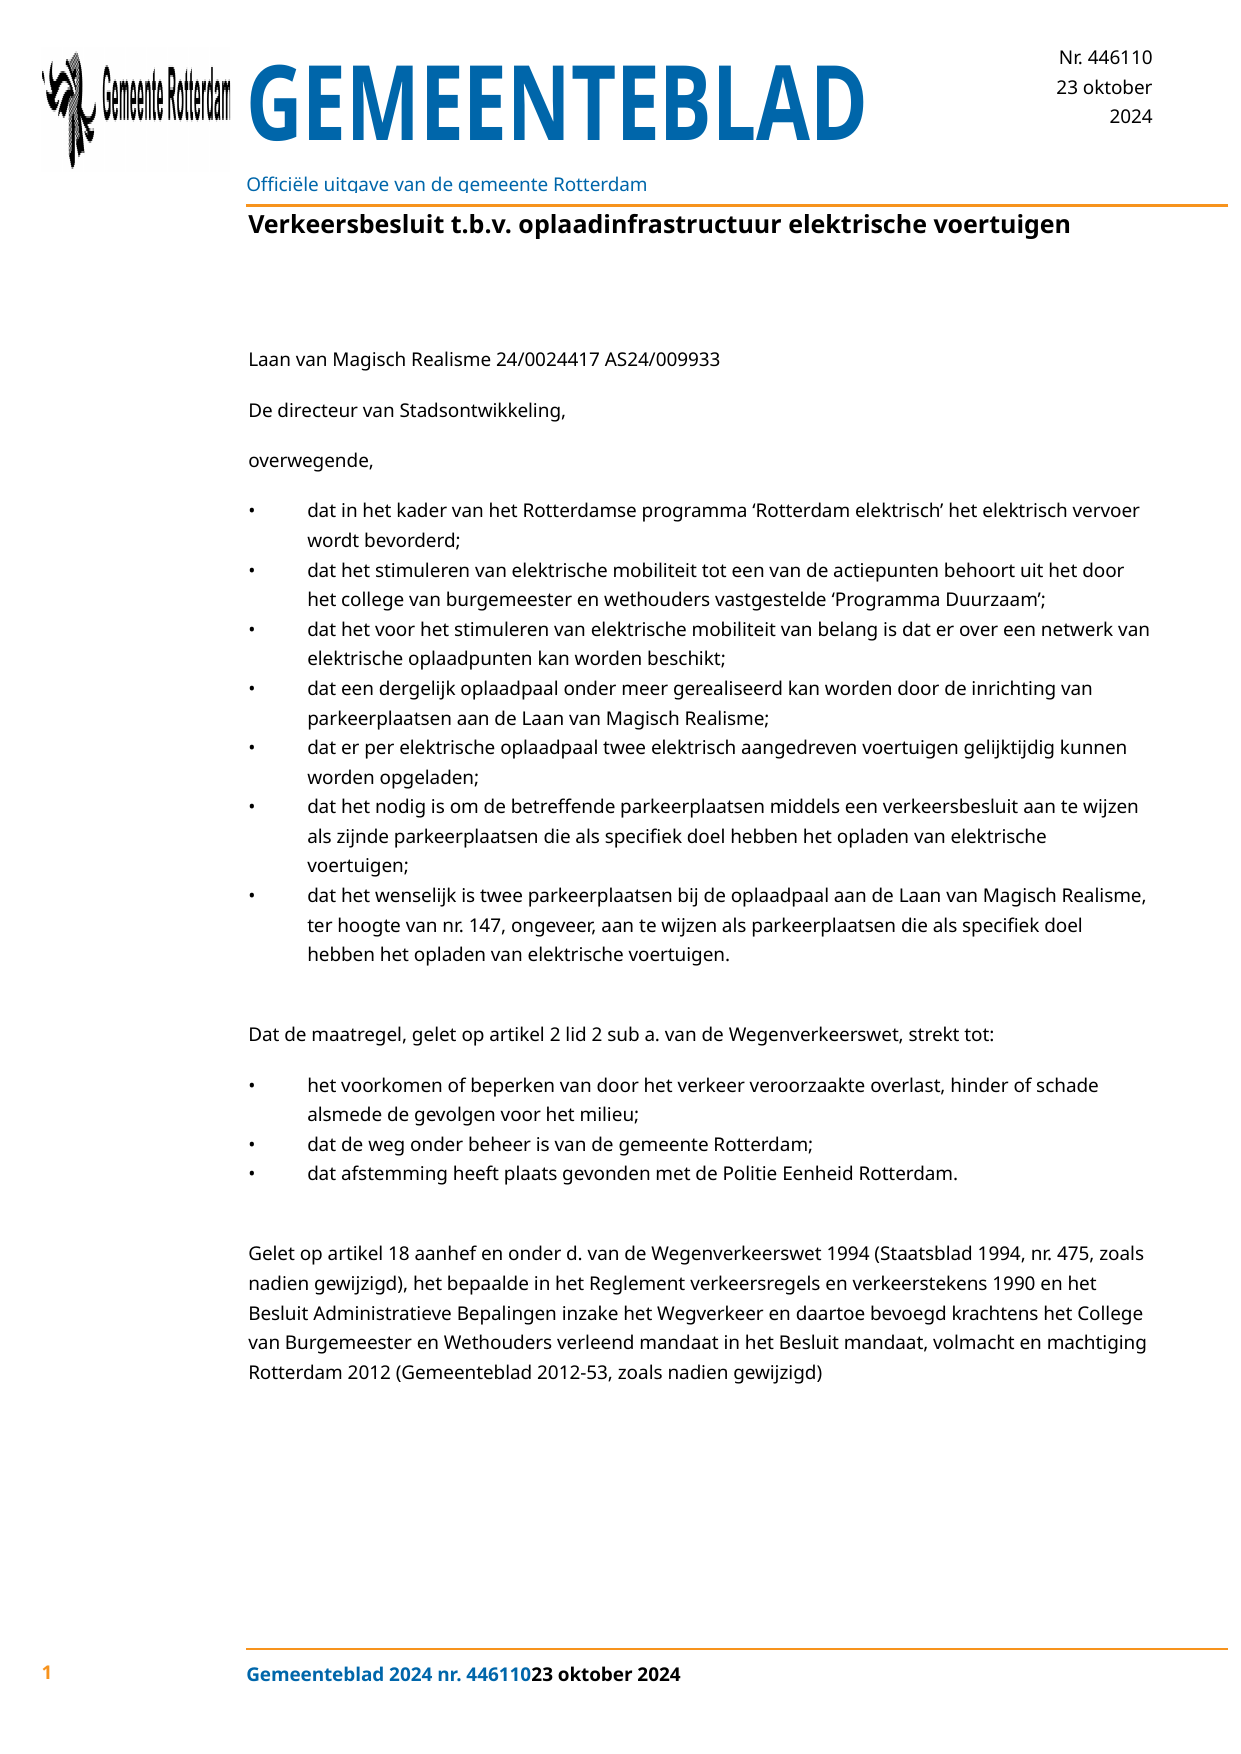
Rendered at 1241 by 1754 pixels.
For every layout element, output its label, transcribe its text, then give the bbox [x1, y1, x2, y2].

list dat er per elektrische oplaadpaal twee elektrisch aangedreven voertuigen gelijktijdig kunnen worden opgeladen; [248, 734, 1152, 790]
list dat het voor het stimuleren van elektrische mobiliteit van belang is dat er over een netwerk van elektrische oplaadpunten kan worden beschikt; [248, 616, 1152, 671]
text De directeur van Stadsontwikkeling, [248, 397, 1152, 423]
list dat het nodig is om de betreffende parkeerplaatsen middels een verkeersbesluit aan te wijzen als zijnde parkeerplaatsen die als specifiek doel hebben het opladen van elektrische voertuigen; [248, 793, 1152, 878]
list dat de weg onder beheer is van de gemeente Rotterdam; [248, 1131, 1152, 1157]
text Dat de maatregel, gelet op artikel 2 lid 2 sub a. van de Wegenverkeerswet, strekt tot: [248, 1021, 1152, 1047]
text Gelet op artikel 18 aanhef en onder d. van de Wegenverkeerswet 1994 (Staatsblad 1994, nr. 475, zoals nadien gewijzigd), het bepaalde in het Reglement verkeersregels en verkeerstekens 1990 en het Besluit Administratieve Bepalingen inzake het Wegverkeer en daartoe bevoegd krachtens het College van Burgemeester en Wethouders verleend mandaat in het Besluit mandaat, volmacht en machtiging Rotterdam 2012 (Gemeenteblad 2012-53, zoals nadien gewijzigd) [248, 1241, 1152, 1385]
list het voorkomen of beperken van door het verkeer veroorzaakte overlast, hinder of schade alsmede de gevolgen voor het milieu; [248, 1072, 1152, 1127]
text Verkeersbesluit t.b.v. oplaadinfrastructuur elektrische voertuigen [248, 207, 1152, 241]
list dat het stimuleren van elektrische mobiliteit tot een van de actiepunten behoort uit het door het college van burgemeester en wethouders vastgestelde ‘Programma Duurzaam’; [248, 557, 1152, 612]
picture [41, 47, 231, 172]
list dat in het kader van het Rotterdamse programma ‘Rotterdam elektrisch’ het elektrisch vervoer wordt bevorderd; [248, 498, 1152, 553]
list dat het wenselijk is twee parkeerplaatsen bij de oplaadpaal aan de Laan van Magisch Realisme, ter hoogte van nr. 147, ongeveer, aan te wijzen als parkeerplaatsen die als specifiek doel hebben het opladen van elektrische voertuigen. [248, 882, 1152, 967]
list dat afstemming heeft plaats gevonden met de Politie Eenheid Rotterdam. [248, 1161, 1152, 1186]
text Laan van Magisch Realisme 24/0024417 AS24/009933 [248, 346, 1152, 372]
text overwegende, [248, 447, 1152, 473]
list dat een dergelijk oplaadpaal onder meer gerealiseerd kan worden door de inrichting van parkeerplaatsen aan de Laan van Magisch Realisme; [248, 675, 1152, 731]
